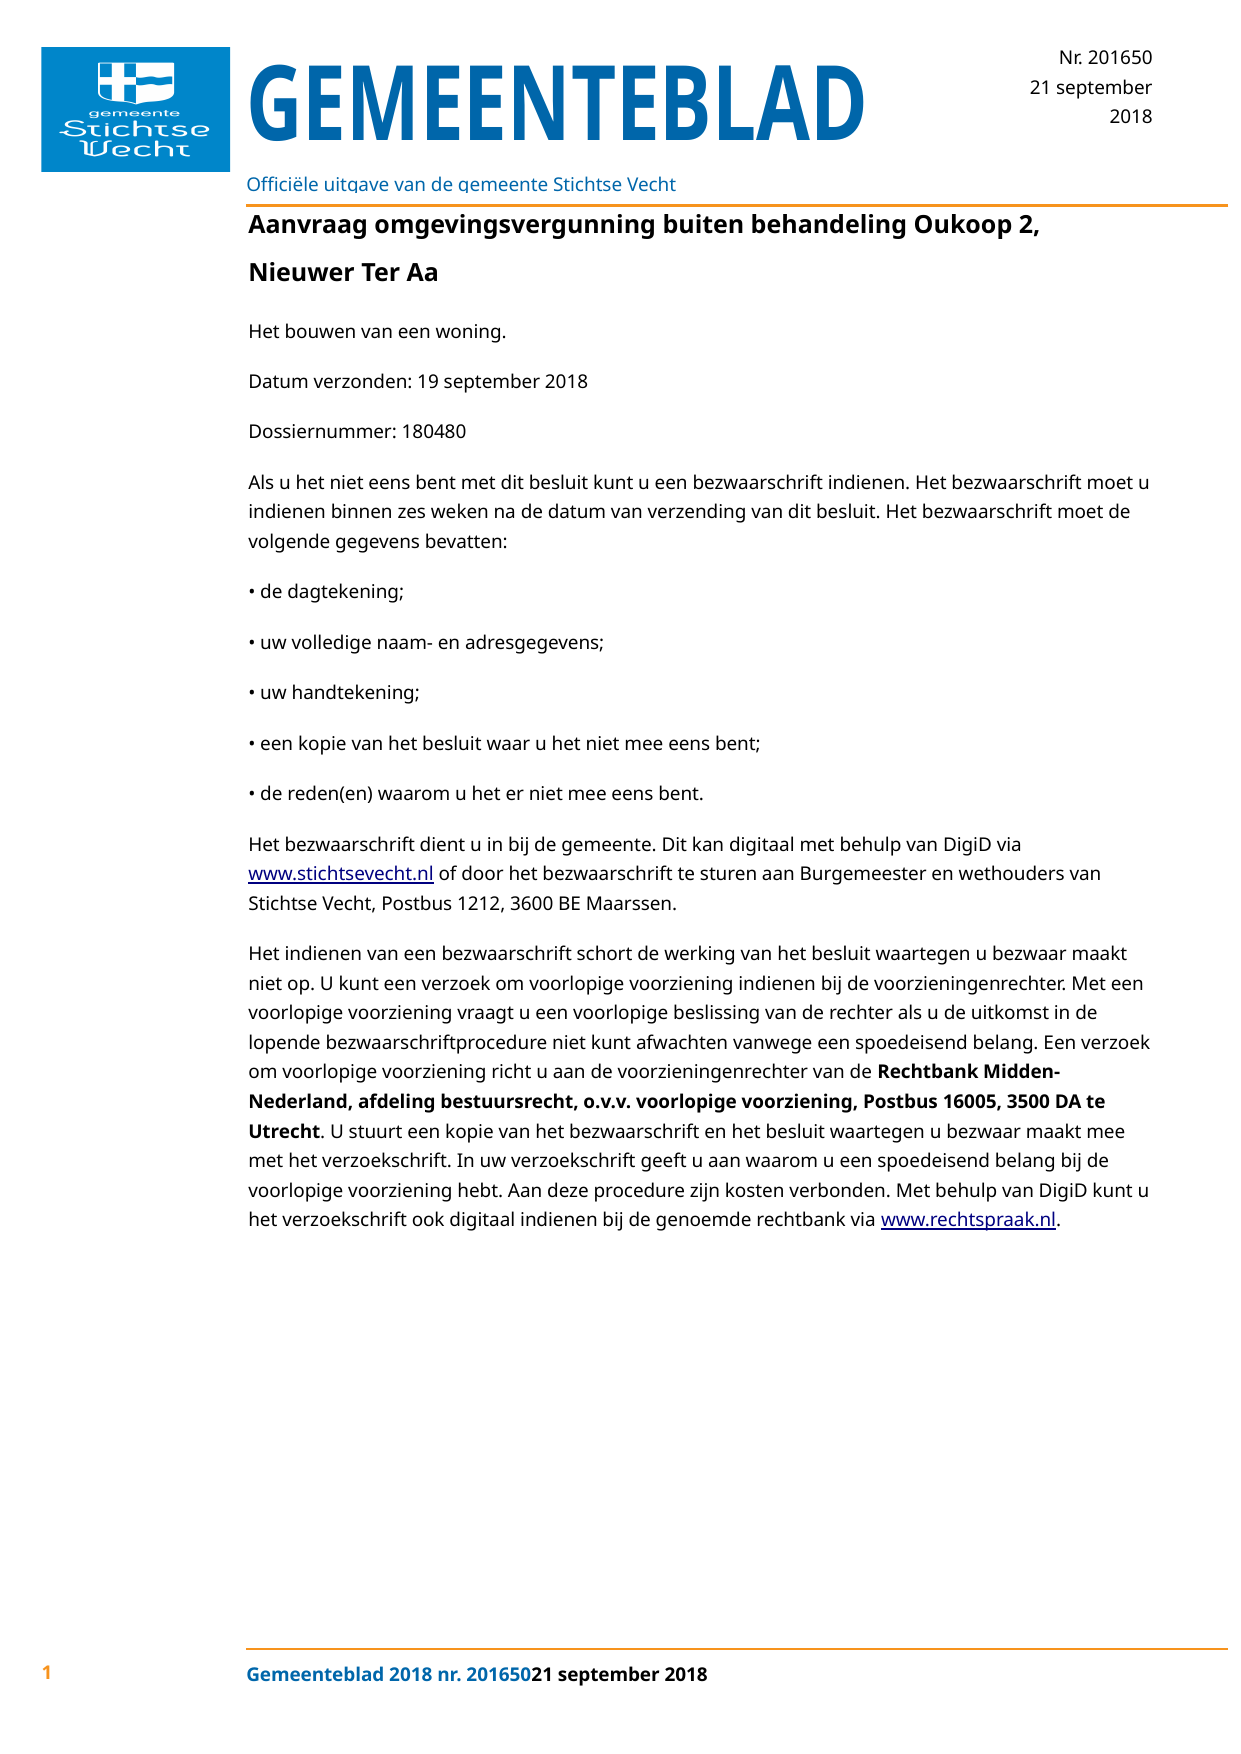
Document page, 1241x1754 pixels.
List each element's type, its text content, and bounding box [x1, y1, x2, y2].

text • uw handtekening; [248, 679, 1152, 705]
text • een kopie van het besluit waar u het niet mee eens bent; [248, 730, 1152, 756]
text Het bouwen van een woning. [248, 318, 1152, 344]
text • uw volledige naam- en adresgegevens; [248, 629, 1152, 655]
text Aanvraag omgevingsvergunning buiten behandeling Oukoop 2, Nieuwer Ter Aa [248, 207, 1152, 288]
text Als u het niet eens bent met dit besluit kunt u een bezwaarschrift indienen. Het bezwaarschrift moet u indienen binnen zes weken na de datum van verzending van dit besluit. Het bezwaarschrift moet de volgende gegevens bevatten: [248, 469, 1152, 554]
picture [99, 63, 135, 101]
text Het bezwaarschrift dient u in bij de gemeente. Dit kan digitaal met behulp van DigiD via www.stichtsevecht.nl of door het bezwaarschrift te sturen aan Burgemeester en wethouders van Stichtse Vecht, Postbus 1212, 3600 BE Maarssen. [248, 831, 1152, 916]
picture [137, 63, 174, 103]
text • de dagtekening; [248, 579, 1152, 604]
text Dossiernummer: 180480 [248, 419, 1152, 444]
text Het indienen van een bezwaarschrift schort de werking van het besluit waartegen u bezwaar maakt niet op. U kunt een verzoek om voorlopige voorziening indienen bij de voorzieningenrechter. Met een voorlopige voorziening vraagt u een voorlopige beslissing van de rechter als u de uitkomst in de lopende bezwaarschriftprocedure niet kunt afwachten vanwege een spoedeisend belang. Een verzoek om voorlopige voorziening richt u aan de voorzieningenrechter van de Rechtbank Midden-Nederland, afdeling bestuursrecht, o.v.v. voorlopige voorziening, Postbus 16005, 3500 DA te Utrecht. U stuurt een kopie van het bezwaarschrift en het besluit waartegen u bezwaar maakt mee met het verzoekschrift. In uw verzoekschrift geeft u aan waarom u een spoedeisend belang bij de voorlopige voorziening hebt. Aan deze procedure zijn kosten verbonden. Met behulp van DigiD kunt u het verzoekschrift ook digitaal indienen bij de genoemde rechtbank via www.rechtspraak.nl. [248, 940, 1152, 1232]
text Datum verzonden: 19 september 2018 [248, 368, 1152, 394]
text • de reden(en) waarom u het er niet mee eens bent. [248, 780, 1152, 806]
